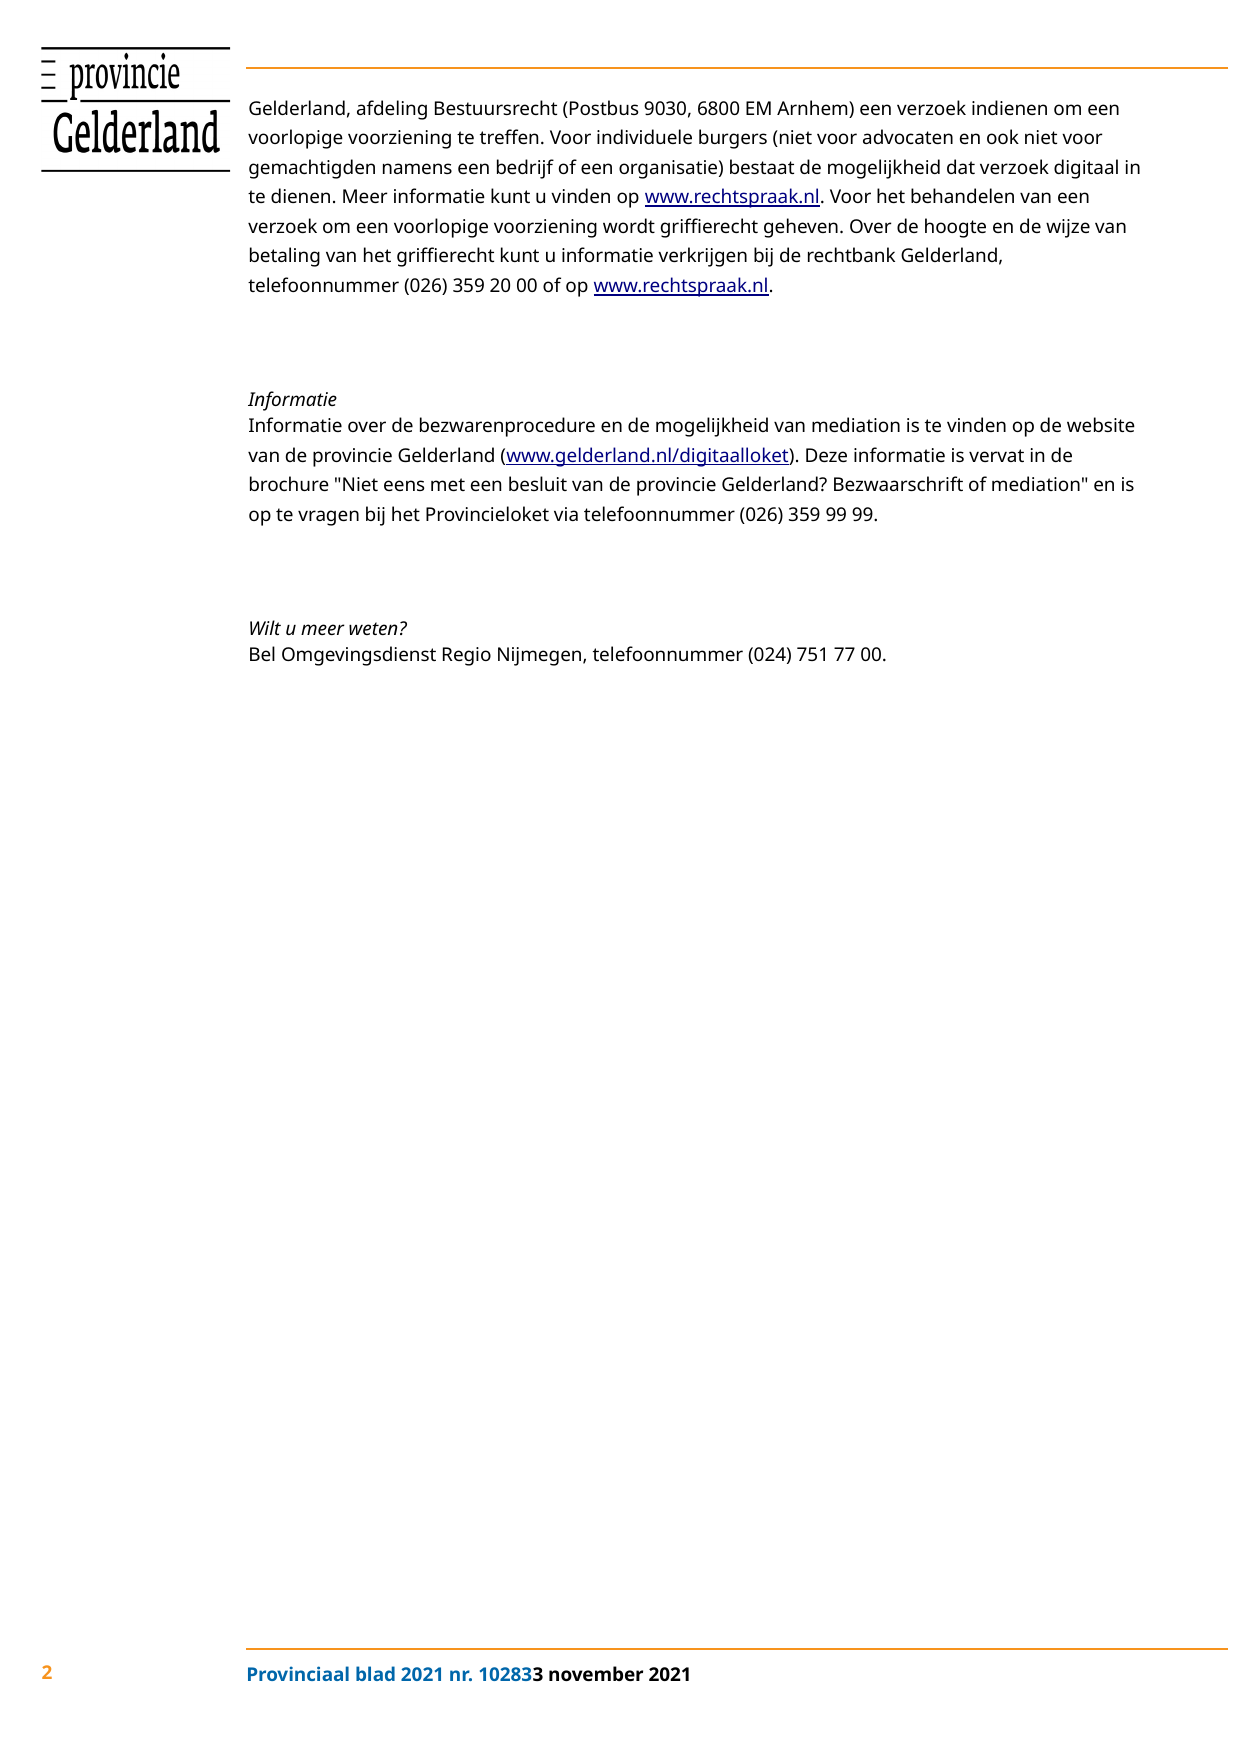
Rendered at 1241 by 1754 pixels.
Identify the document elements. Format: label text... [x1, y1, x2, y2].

text Informatie over de bezwarenprocedure en de mogelijkheid van mediation is te vinden op de website van de provincie Gelderland (www.gelderland.nl/digitaalloket). Deze informatie is vervat in de brochure "Niet eens met een besluit van de provincie Gelderland? Bezwaarschrift of mediation" en is op te vragen bij het Provincieloket via telefoonnummer (026) 359 99 99. [248, 412, 1152, 527]
text Informatie [248, 387, 1152, 412]
text Bel Omgevingsdienst Regio Nijmegen, telefoonnummer (024) 751 77 00. [248, 641, 1152, 667]
text Gelderland, afdeling Bestuursrecht (Postbus 9030, 6800 EM Arnhem) een verzoek indienen om een voorlopige voorziening te treffen. Voor individuele burgers (niet voor advocaten en ook niet voor gemachtigden namens een bedrijf of een organisatie) bestaat de mogelijkheid dat verzoek digitaal in te dienen. Meer informatie kunt u vinden op www.rechtspraak.nl. Voor het behandelen van een verzoek om een voorlopige voorziening wordt griffierecht geheven. Over de hoogte en de wijze van betaling van het griffierecht kunt u informatie verkrijgen bij de rechtbank Gelderland, telefoonnummer (026) 359 20 00 of op www.rechtspraak.nl. [248, 95, 1152, 298]
picture [41, 47, 231, 172]
text Wilt u meer weten? [248, 616, 1152, 641]
